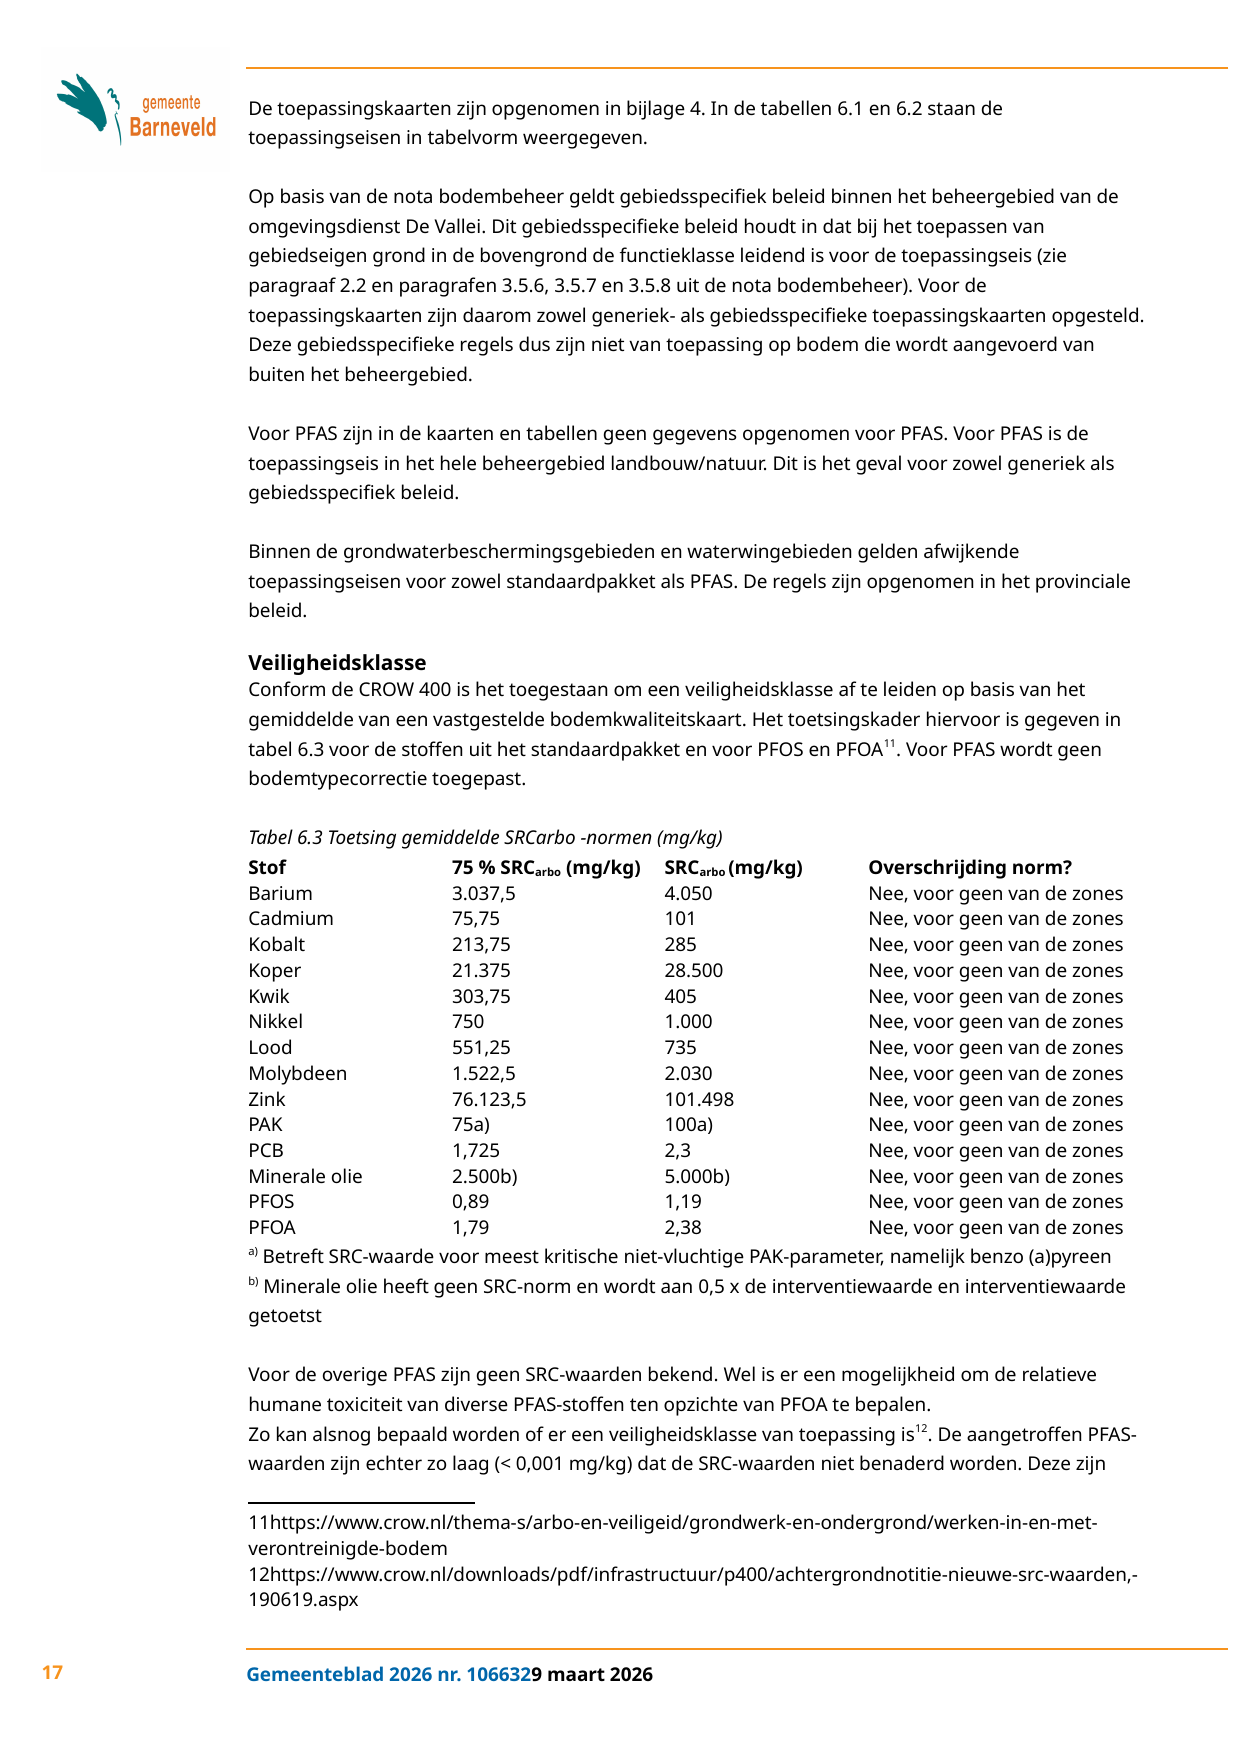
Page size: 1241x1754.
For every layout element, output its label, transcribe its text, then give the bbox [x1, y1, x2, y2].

table_cell Nee, voor geen van de zones [868, 931, 1152, 957]
table_cell Cadmium [248, 906, 452, 931]
text De toepassingskaarten zijn opgenomen in bijlage 4. In de tabellen 6.1 en 6.2 staan de toepassingseisen in tabelvorm weergegeven. [248, 95, 1152, 150]
text Conform de CROW 400 is het toegestaan om een veiligheidsklasse af te leiden op basis van het gemiddelde van een vastgestelde bodemkwaliteitskaart. Het toetsingskader hiervoor is gegeven in tabel 6.3 voor de stoffen uit het standaardpakket en voor PFOS en PFOA. Voor PFAS wordt geen bodemtypecorrectie toegepast. [248, 677, 1152, 791]
text Op basis van de nota bodembeheer geldt gebiedsspecifiek beleid binnen het beheergebied van de omgevingsdienst De Vallei. Dit gebiedsspecifieke beleid houdt in dat bij het toepassen van gebiedseigen grond in de bovengrond de functieklasse leidend is voor de toepassingseis (zie paragraaf 2.2 en paragrafen 3.5.6, 3.5.7 en 3.5.8 uit de nota bodembeheer). Voor de toepassingskaarten zijn daarom zowel generiek- als gebiedsspecifieke toepassingskaarten opgesteld. Deze gebiedsspecifieke regels dus zijn niet van toepassing op bodem die wordt aangevoerd van buiten het beheergebied. [248, 183, 1152, 387]
table_cell 2.500b) [452, 1163, 664, 1189]
text b) Minerale olie heeft geen SRC-norm en wordt aan 0,5 x de interventiewaarde en interventiewaarde getoetst [248, 1273, 1152, 1328]
table_cell Molybdeen [248, 1060, 452, 1086]
table_cell Nee, voor geen van de zones [868, 1009, 1152, 1034]
table_cell 28.500 [664, 957, 868, 983]
table_cell Nee, voor geen van de zones [868, 1111, 1152, 1137]
table_cell 21.375 [452, 957, 664, 983]
table_cell Koper [248, 957, 452, 983]
table_header SRCarbo (mg/kg) [664, 854, 868, 880]
table_cell 405 [664, 983, 868, 1008]
table_cell Nee, voor geen van de zones [868, 1086, 1152, 1111]
table_cell 100a) [664, 1111, 868, 1137]
text Veiligheidsklasse [248, 648, 1152, 677]
table_cell PFOS [248, 1189, 452, 1214]
table_header Stof [248, 854, 452, 880]
table_header Overschrijding norm? [868, 854, 1152, 880]
table_cell 1,725 [452, 1137, 664, 1163]
table_cell 551,25 [452, 1034, 664, 1060]
text Tabel 6.3 Toetsing gemiddelde SRCarbo -normen (mg/kg) [248, 824, 1152, 850]
table_cell 1,79 [452, 1214, 664, 1240]
table_cell Nee, voor geen van de zones [868, 1214, 1152, 1240]
picture [41, 47, 231, 172]
table_cell Nee, voor geen van de zones [868, 1163, 1152, 1189]
table_cell Zink [248, 1086, 452, 1111]
table_cell 1.522,5 [452, 1060, 664, 1086]
table_cell PFOA [248, 1214, 452, 1240]
table_cell 5.000b) [664, 1163, 868, 1189]
table_cell Barium [248, 880, 452, 906]
text https://www.crow.nl/thema-s/arbo-en-veiligeid/grondwerk-en-ondergrond/werken-in-en-met-verontreinigde-bodem [248, 1509, 1152, 1561]
table_cell 2,3 [664, 1137, 868, 1163]
table_cell 75,75 [452, 906, 664, 931]
table_cell 1.000 [664, 1009, 868, 1034]
text a) Betreft SRC-waarde voor meest kritische niet-vluchtige PAK-parameter, namelijk benzo (a)pyreen [248, 1243, 1152, 1269]
table_cell 735 [664, 1034, 868, 1060]
table_header 75 % SRCarbo (mg/kg) [452, 854, 664, 880]
table_cell 750 [452, 1009, 664, 1034]
table_cell Nee, voor geen van de zones [868, 906, 1152, 931]
text Zo kan alsnog bepaald worden of er een veiligheidsklasse van toepassing is. De aangetroffen PFAS-waarden zijn echter zo laag (< 0,001 mg/kg) dat de SRC-waarden niet benaderd worden. Deze zijn [248, 1421, 1152, 1476]
table_cell Lood [248, 1034, 452, 1060]
table_cell Kwik [248, 983, 452, 1008]
table_cell 101.498 [664, 1086, 868, 1111]
table_cell Minerale olie [248, 1163, 452, 1189]
table_cell 4.050 [664, 880, 868, 906]
table_cell 0,89 [452, 1189, 664, 1214]
text Voor de overige PFAS zijn geen SRC-waarden bekend. Wel is er een mogelijkheid om de relatieve humane toxiciteit van diverse PFAS-stoffen ten opzichte van PFOA te bepalen. [248, 1362, 1152, 1417]
table_cell Nikkel [248, 1009, 452, 1034]
table_cell 1,19 [664, 1189, 868, 1214]
table_cell 101 [664, 906, 868, 931]
table_cell PCB [248, 1137, 452, 1163]
table_cell 285 [664, 931, 868, 957]
table_cell 213,75 [452, 931, 664, 957]
table_cell Nee, voor geen van de zones [868, 1137, 1152, 1163]
table_cell 303,75 [452, 983, 664, 1008]
table_cell Nee, voor geen van de zones [868, 1034, 1152, 1060]
table_cell 2.030 [664, 1060, 868, 1086]
table_cell Nee, voor geen van de zones [868, 957, 1152, 983]
table_cell Nee, voor geen van de zones [868, 1060, 1152, 1086]
text https://www.crow.nl/downloads/pdf/infrastructuur/p400/achtergrondnotitie-nieuwe-src-waarden,-190619.aspx [248, 1561, 1152, 1612]
table_cell PAK [248, 1111, 452, 1137]
table_cell Nee, voor geen van de zones [868, 880, 1152, 906]
table_cell 76.123,5 [452, 1086, 664, 1111]
table_cell Kobalt [248, 931, 452, 957]
text Voor PFAS zijn in de kaarten en tabellen geen gegevens opgenomen voor PFAS. Voor PFAS is de toepassingseis in het hele beheergebied landbouw/natuur. Dit is het geval voor zowel generiek als gebiedsspecifiek beleid. [248, 420, 1152, 505]
table_cell 75a) [452, 1111, 664, 1137]
text Binnen de grondwaterbeschermingsgebieden en waterwingebieden gelden afwijkende toepassingseisen voor zowel standaardpakket als PFAS. De regels zijn opgenomen in het provinciale beleid. [248, 538, 1152, 623]
table_cell 2,38 [664, 1214, 868, 1240]
table_cell Nee, voor geen van de zones [868, 983, 1152, 1008]
table_cell Nee, voor geen van de zones [868, 1189, 1152, 1214]
table_cell 3.037,5 [452, 880, 664, 906]
